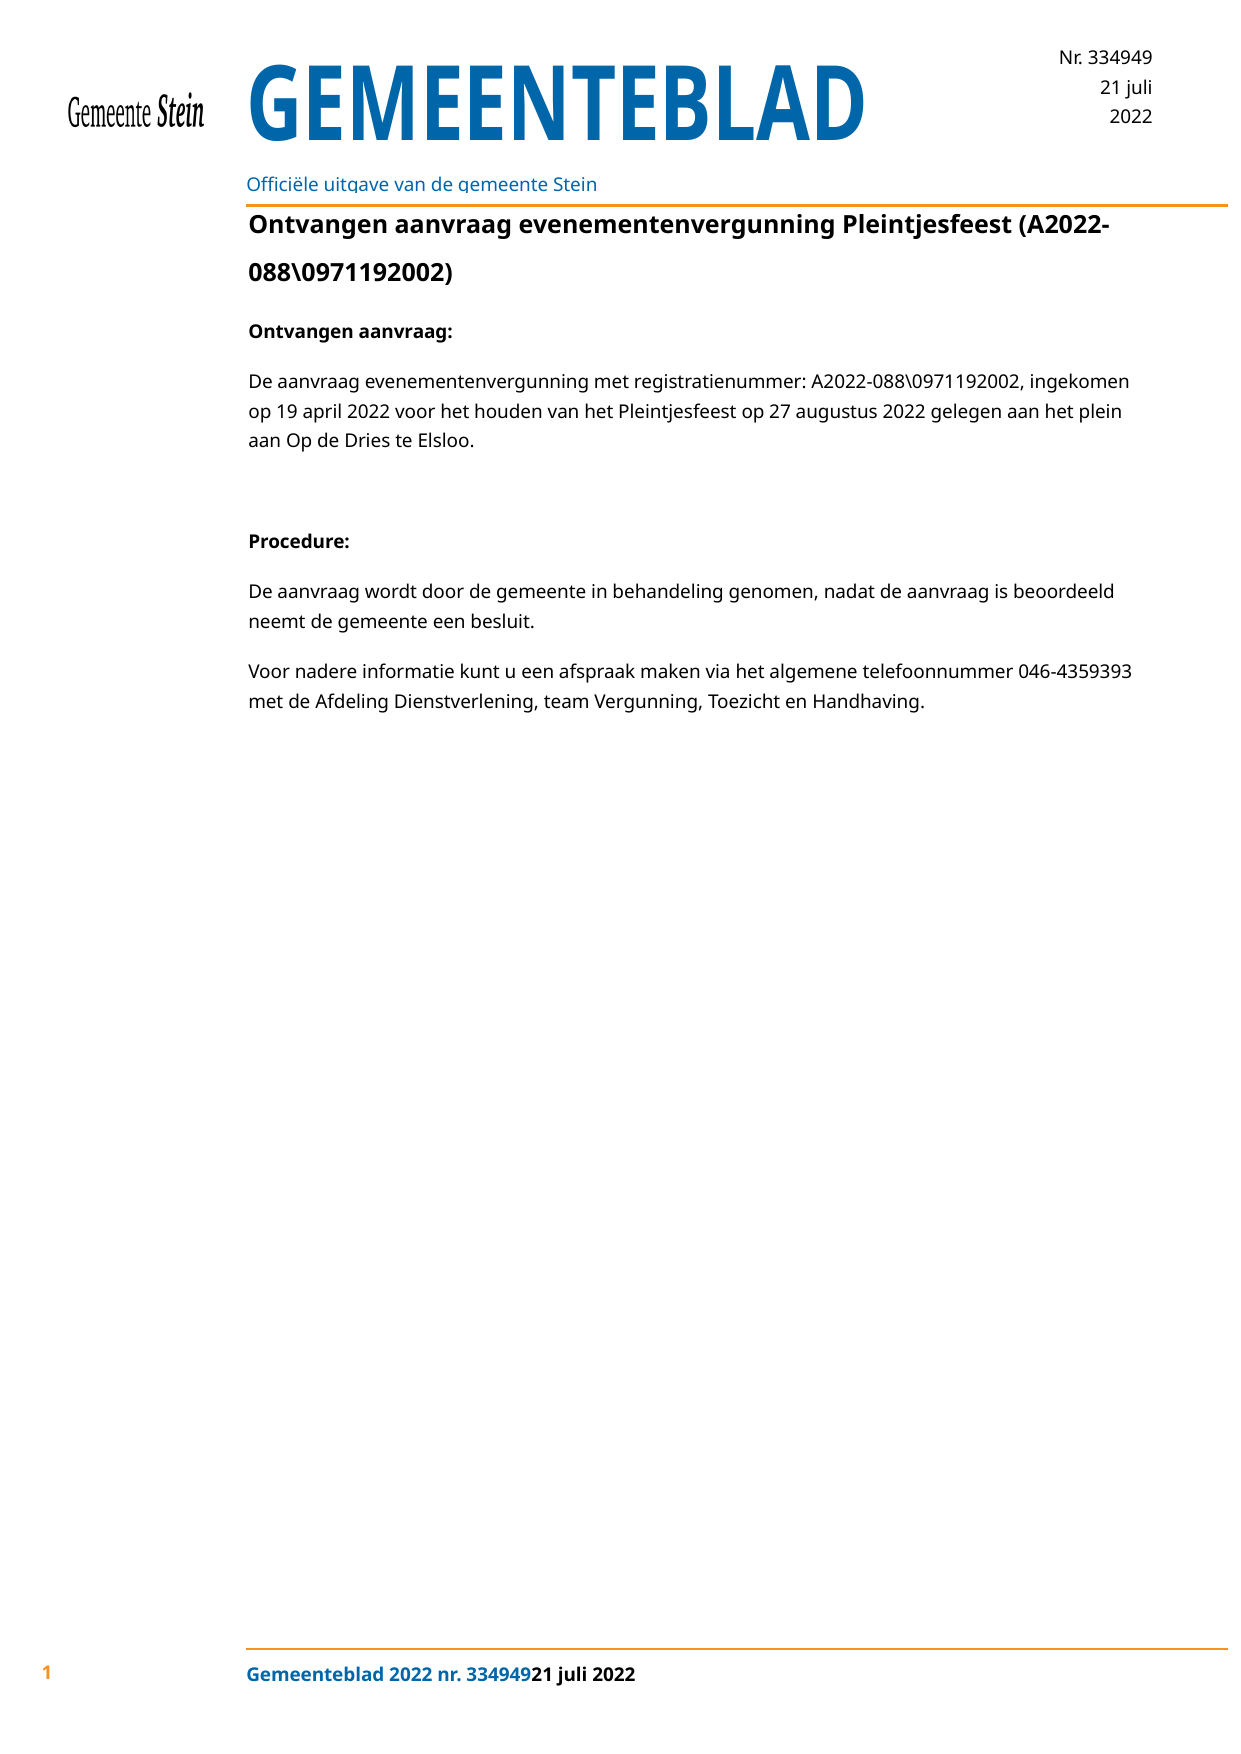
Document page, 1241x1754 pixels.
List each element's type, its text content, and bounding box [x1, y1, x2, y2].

text De aanvraag evenementenvergunning met registratienummer: A2022-088\0971192002, ingekomen op 19 april 2022 voor het houden van het Pleintjesfeest op 27 augustus 2022 gelegen aan het plein aan Op de Dries te Elsloo. [248, 368, 1152, 453]
text Ontvangen aanvraag: [248, 318, 1152, 344]
picture [41, 47, 231, 172]
text Voor nadere informatie kunt u een afspraak maken via het algemene telefoonnummer 046-4359393 met de Afdeling Dienstverlening, team Vergunning, Toezicht en Handhaving. [248, 659, 1152, 714]
text De aanvraag wordt door de gemeente in behandeling genomen, nadat de aanvraag is beoordeeld neemt de gemeente een besluit. [248, 579, 1152, 634]
text Ontvangen aanvraag evenementenvergunning Pleintjesfeest (A2022-088\0971192002) [248, 207, 1152, 288]
text Procedure: [248, 528, 1152, 554]
